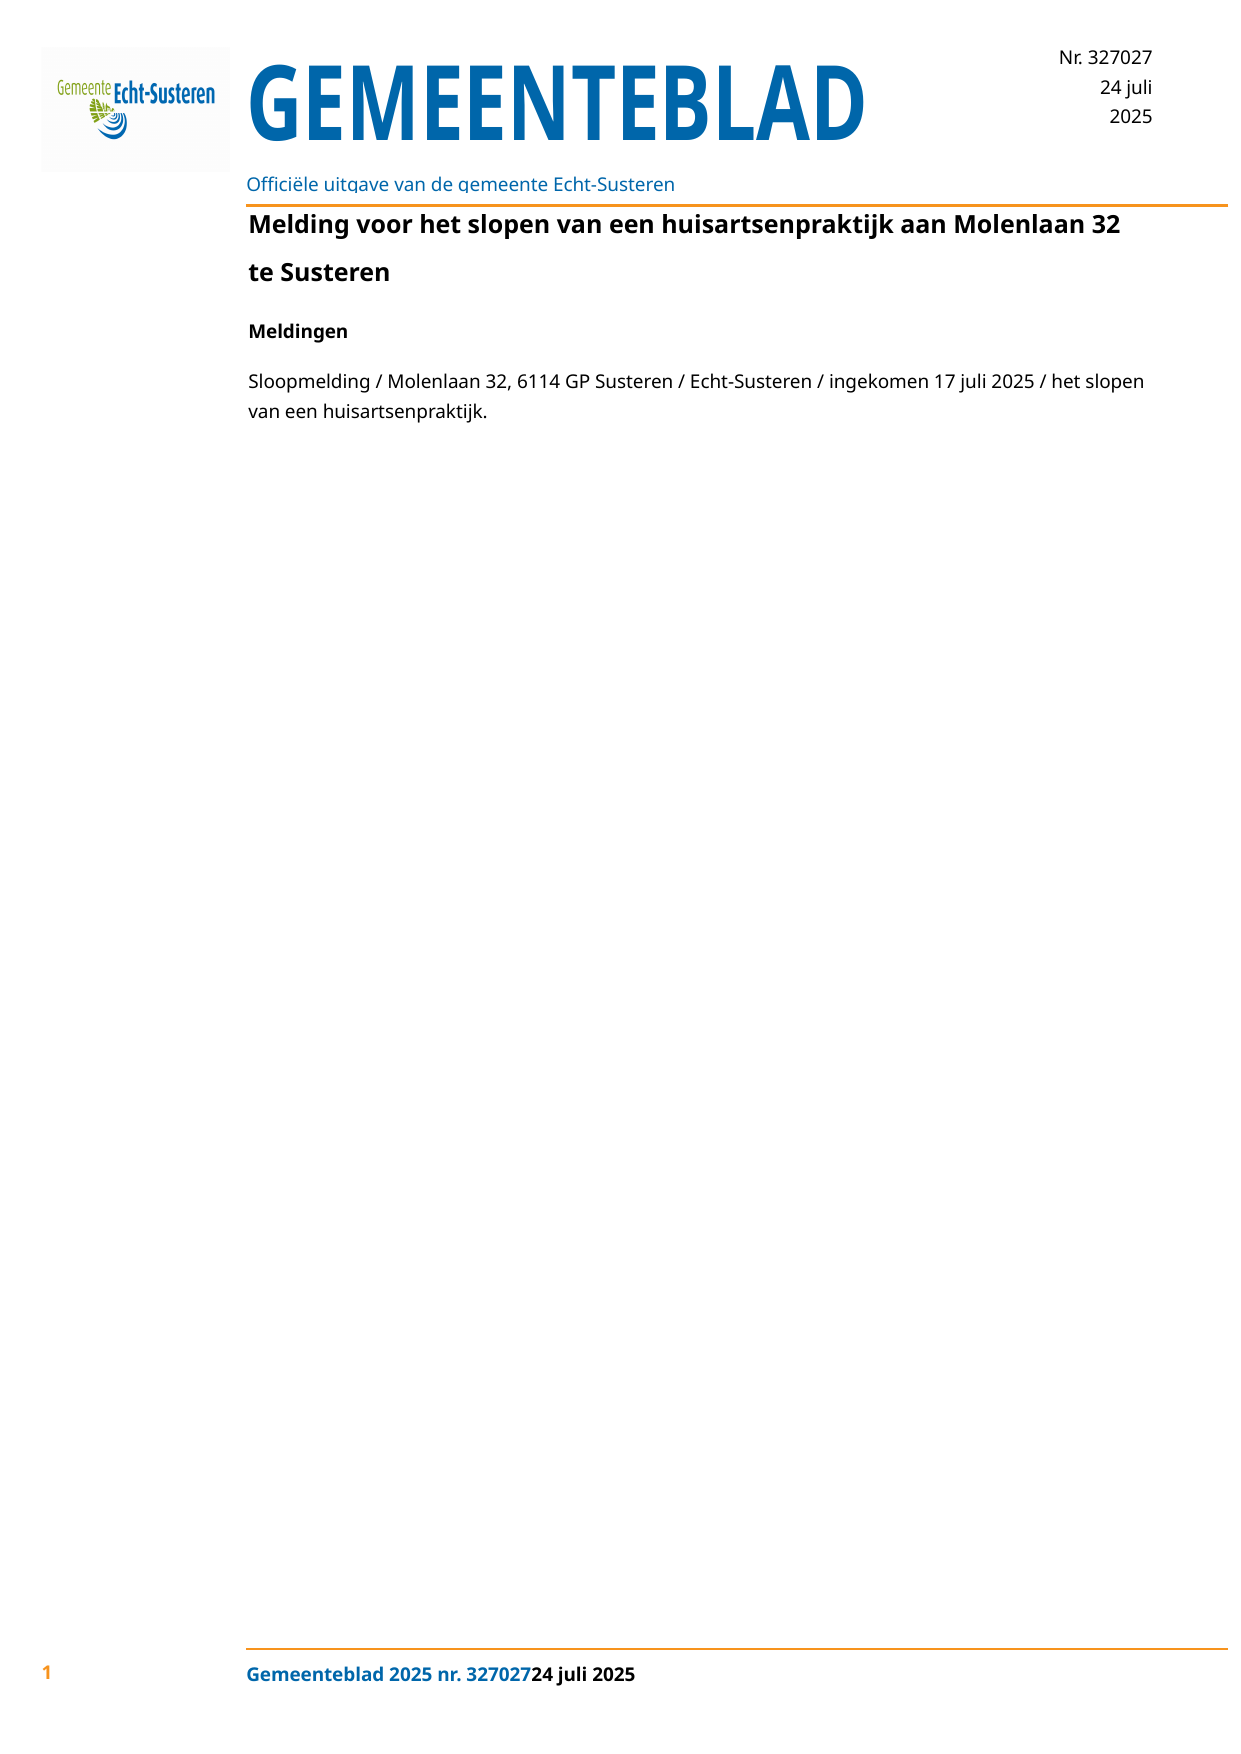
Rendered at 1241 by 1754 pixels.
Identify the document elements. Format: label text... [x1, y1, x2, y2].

text Sloopmelding / Molenlaan 32, 6114 GP Susteren / Echt-Susteren / ingekomen 17 juli 2025 / het slopen van een huisartsenpraktijk. [248, 368, 1152, 424]
text Melding voor het slopen van een huisartsenpraktijk aan Molenlaan 32 te Susteren [248, 207, 1152, 288]
picture [41, 47, 231, 172]
text Meldingen [248, 318, 1152, 344]
